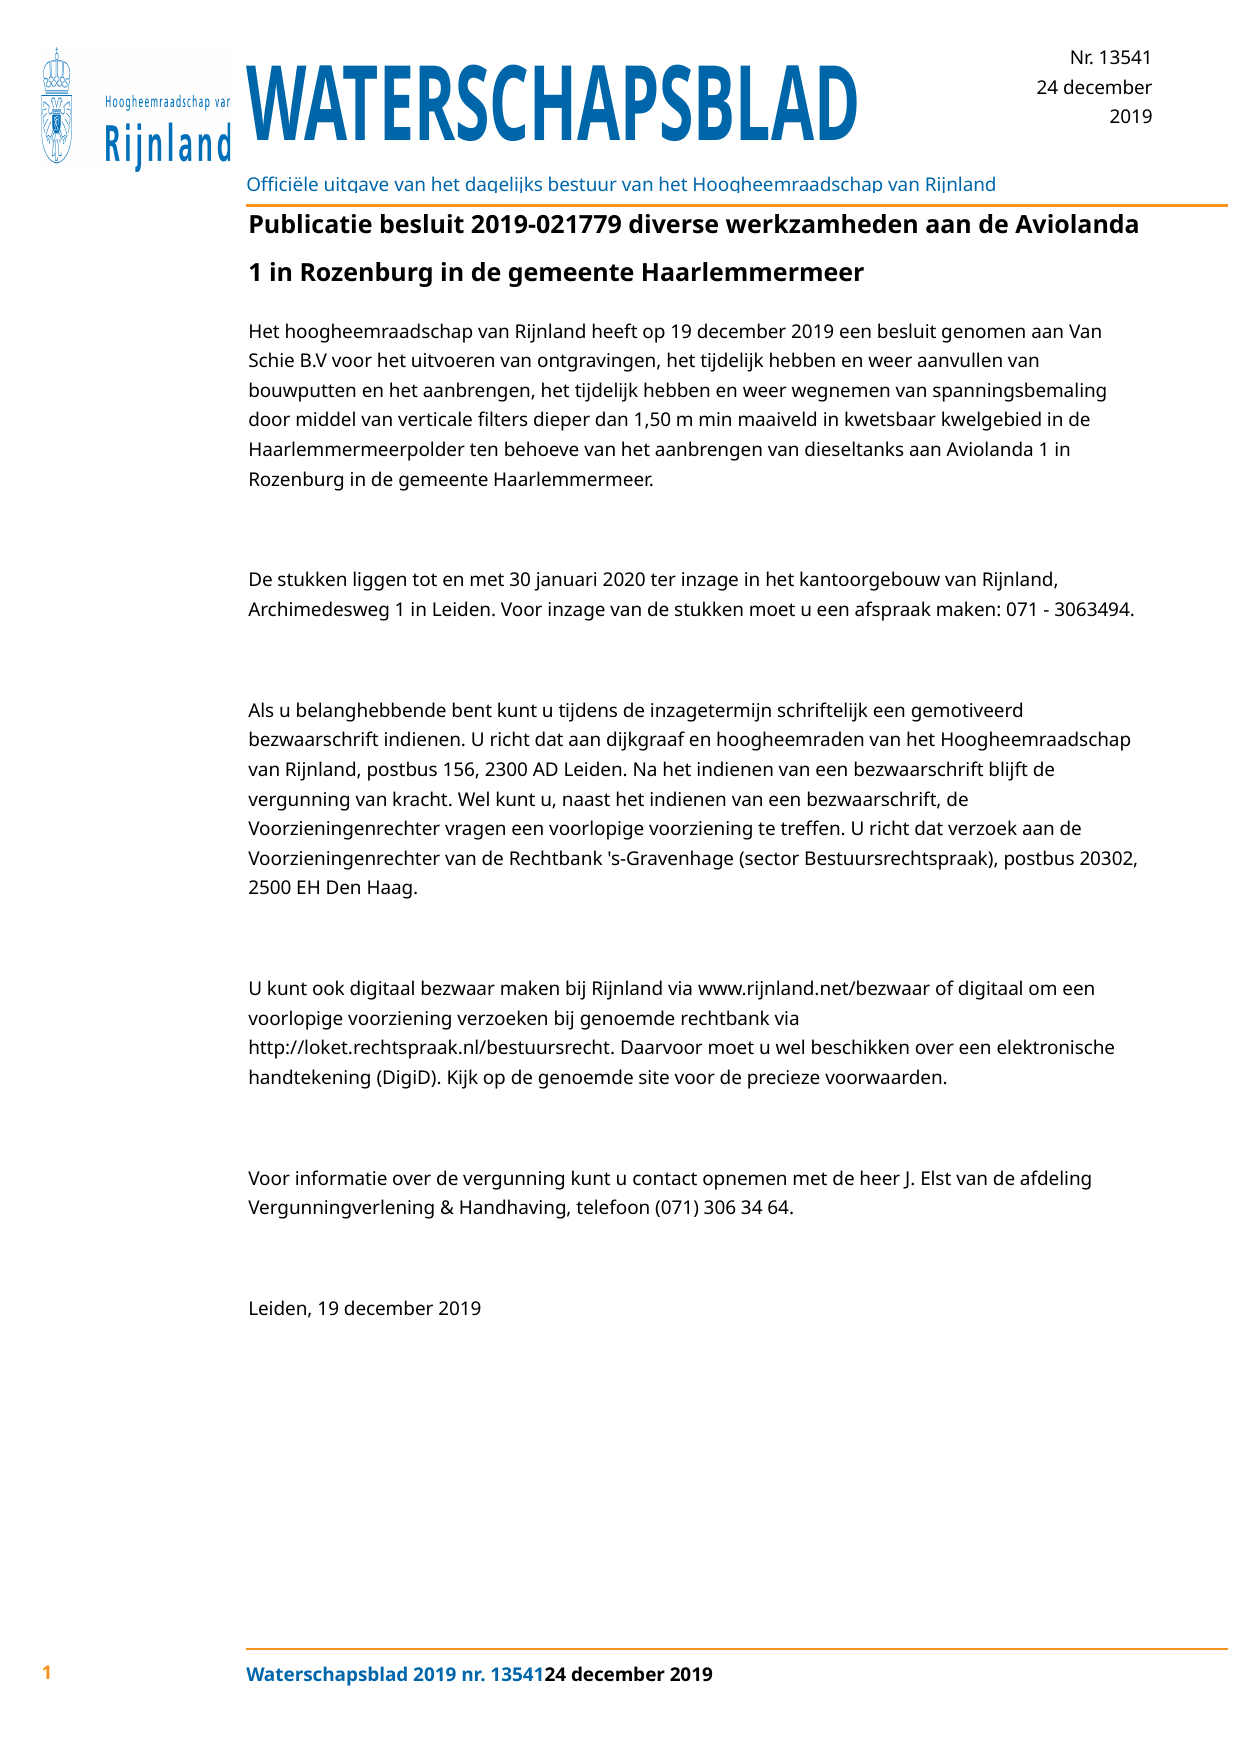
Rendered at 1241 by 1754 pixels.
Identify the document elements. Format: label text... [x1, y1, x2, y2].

text U kunt ook digitaal bezwaar maken bij Rijnland via www.rijnland.net/bezwaar of digitaal om een voorlopige voorziening verzoeken bij genoemde rechtbank via http://loket.rechtspraak.nl/bestuursrecht. Daarvoor moet u wel beschikken over een elektronische handtekening (DigiD). Kijk op de genoemde site voor de precieze voorwaarden. [248, 975, 1152, 1090]
text Leiden, 19 december 2019 [248, 1295, 1152, 1321]
text Het hoogheemraadschap van Rijnland heeft op 19 december 2019 een besluit genomen aan Van Schie B.V voor het uitvoeren van ontgravingen, het tijdelijk hebben en weer aanvullen van bouwputten en het aanbrengen, het tijdelijk hebben en weer wegnemen van spanningsbemaling door middel van verticale filters dieper dan 1,50 m min maaiveld in kwetsbaar kwelgebied in de Haarlemmermeerpolder ten behoeve van het aanbrengen van dieseltanks aan Aviolanda 1 in Rozenburg in de gemeente Haarlemmermeer. [248, 318, 1152, 492]
text De stukken liggen tot en met 30 januari 2020 ter inzage in het kantoorgebouw van Rijnland, Archimedesweg 1 in Leiden. Voor inzage van de stukken moet u een afspraak maken: 071 - 3063494. [248, 567, 1152, 622]
text Publicatie besluit 2019-021779 diverse werkzamheden aan de Aviolanda 1 in Rozenburg in de gemeente Haarlemmermeer [248, 207, 1152, 288]
text Als u belanghebbende bent kunt u tijdens de inzagetermijn schriftelijk een gemotiveerd bezwaarschrift indienen. U richt dat aan dijkgraaf en hoogheemraden van het Hoogheemraadschap van Rijnland, postbus 156, 2300 AD Leiden. Na het indienen van een bezwaarschrift blijft de vergunning van kracht. Wel kunt u, naast het indienen van een bezwaarschrift, de Voorzieningenrechter vragen een voorlopige voorziening te treffen. U richt dat verzoek aan de Voorzieningenrechter van de Rechtbank 's-Gravenhage (sector Bestuursrechtspraak), postbus 20302, 2500 EH Den Haag. [248, 697, 1152, 900]
text Voor informatie over de vergunning kunt u contact opnemen met de heer J. Elst van de afdeling Vergunningverlening & Handhaving, telefoon (071) 306 34 64. [248, 1165, 1152, 1220]
picture [41, 47, 231, 172]
